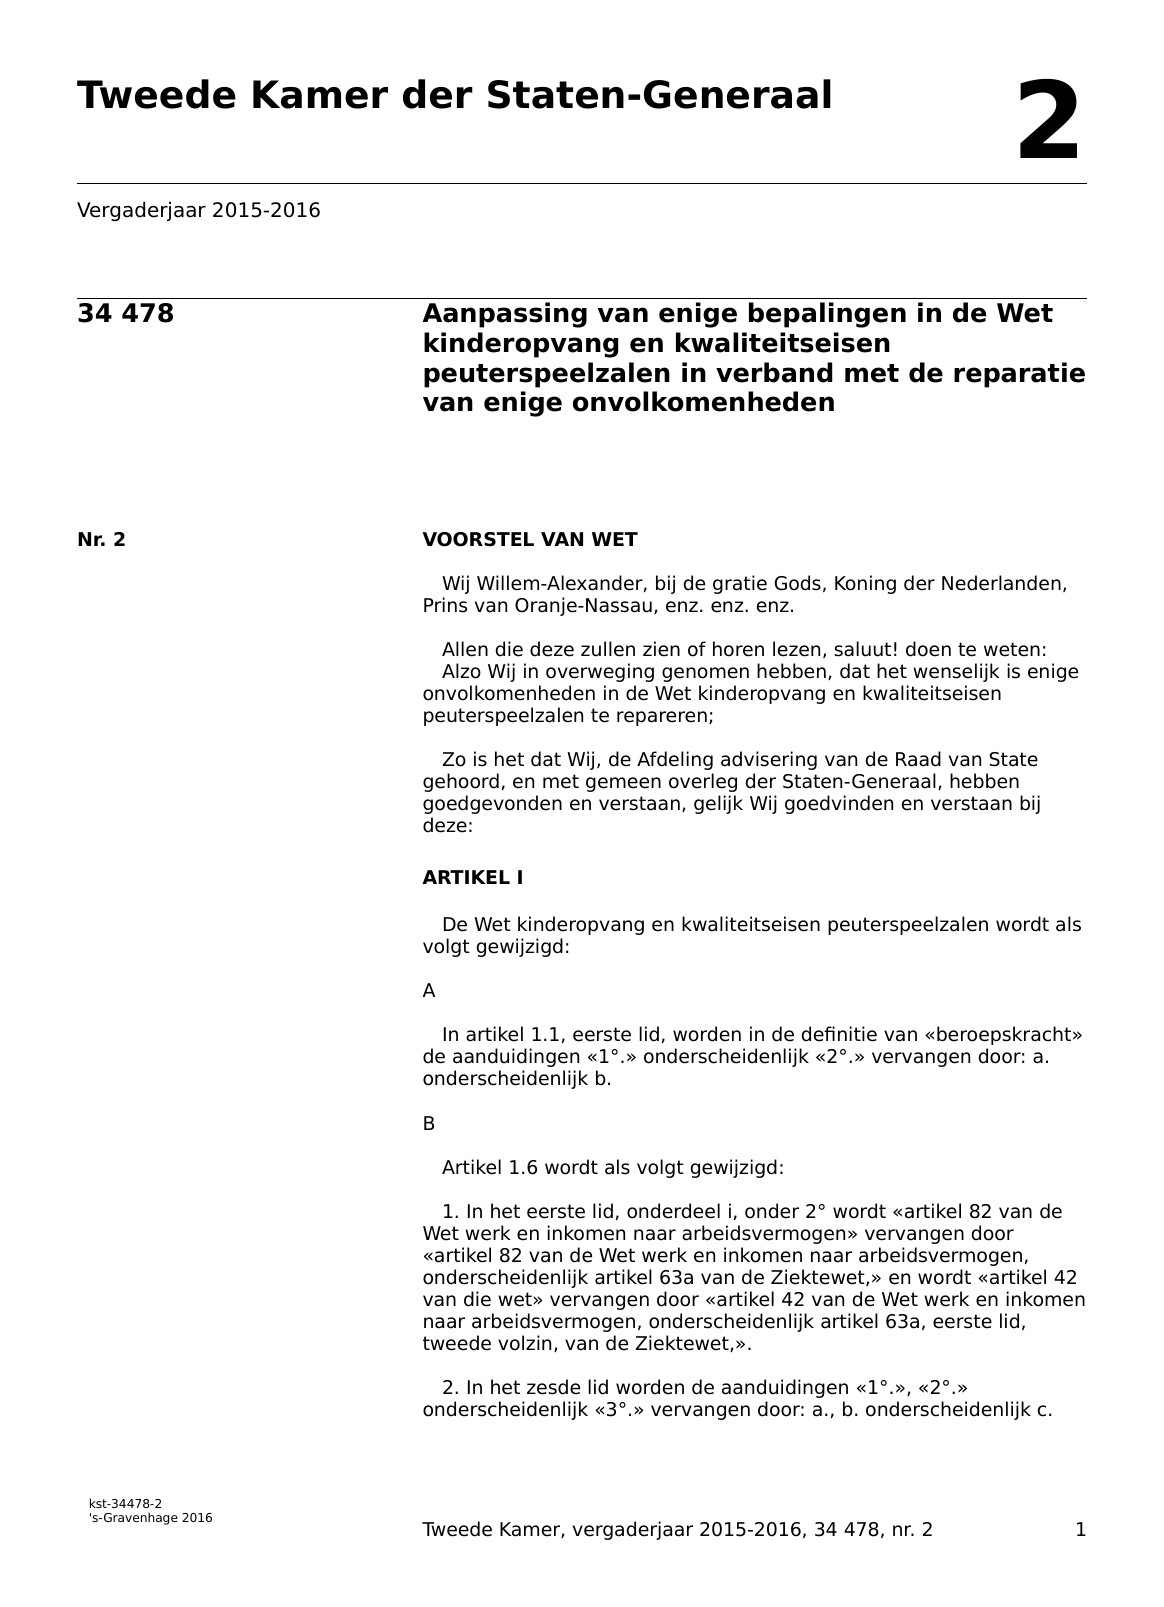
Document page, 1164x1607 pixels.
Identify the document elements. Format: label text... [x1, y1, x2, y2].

text kst-34478-2 [88, 1497, 323, 1511]
text Artikel 1.6 wordt als volgt gewijzigd: [422, 1157, 1087, 1179]
subtitle Nr. 2 VOORSTEL VAN WET [77, 529, 1087, 551]
text A [422, 980, 1087, 1002]
text De Wet kinderopvang en kwaliteitseisen peuterspeelzalen wordt als volgt gewijzigd: [422, 914, 1087, 958]
text 2. In het zesde lid worden de aanduidingen «1°.», «2°.» onderscheidenlijk «3°.» vervangen door: a., b. onderscheidenlijk c. [422, 1377, 1087, 1421]
text Wij Willem-Alexander, bij de gratie Gods, Koning der Nederlanden, Prins van Oranje-Nassau, enz. enz. enz. [422, 573, 1087, 617]
text 's-Gravenhage 2016 [88, 1511, 323, 1525]
table_header 2 [886, 59, 1087, 183]
subtitle 34 478 Aanpassing van enige bepalingen in de Wet kinderopvang en kwaliteitseisen peuterspeelzalen in verband met de reparatie van enige onvolkomenheden [77, 299, 1087, 418]
text In artikel 1.1, eerste lid, worden in de definitie van «beroepskracht» de aanduidingen «1°.» onderscheidenlijk «2°.» vervangen door: a. onderscheidenlijk b. [422, 1024, 1087, 1090]
text 1. In het eerste lid, onderdeel i, onder 2° wordt «artikel 82 van de Wet werk en inkomen naar arbeidsvermogen» vervangen door «artikel 82 van de Wet werk en inkomen naar arbeidsvermogen, onderscheidenlijk artikel 63a van de Ziektewet,» en wordt «artikel 42 van die wet» vervangen door «artikel 42 van de Wet werk en inkomen naar arbeidsvermogen, onderscheidenlijk artikel 63a, eerste lid, tweede volzin, van de Ziektewet,». [422, 1201, 1087, 1355]
text B [422, 1112, 1087, 1134]
text Zo is het dat Wij, de Afdeling advisering van de Raad van State gehoord, en met gemeen overleg der Staten-Generaal, hebben goedgevonden en verstaan, gelijk Wij goedvinden en verstaan bij deze: [422, 749, 1087, 837]
text Alzo Wij in overweging genomen hebben, dat het wenselijk is enige onvolkomenheden in de Wet kinderopvang en kwaliteitseisen peuterspeelzalen te repareren; [422, 661, 1087, 727]
text Allen die deze zullen zien of horen lezen, saluut! doen te weten: [422, 639, 1087, 661]
subtitle ARTIKEL I [422, 867, 1087, 889]
table_header Tweede Kamer der Staten-Generaal [77, 59, 886, 183]
table_cell Vergaderjaar 2015-2016 [77, 184, 1087, 298]
